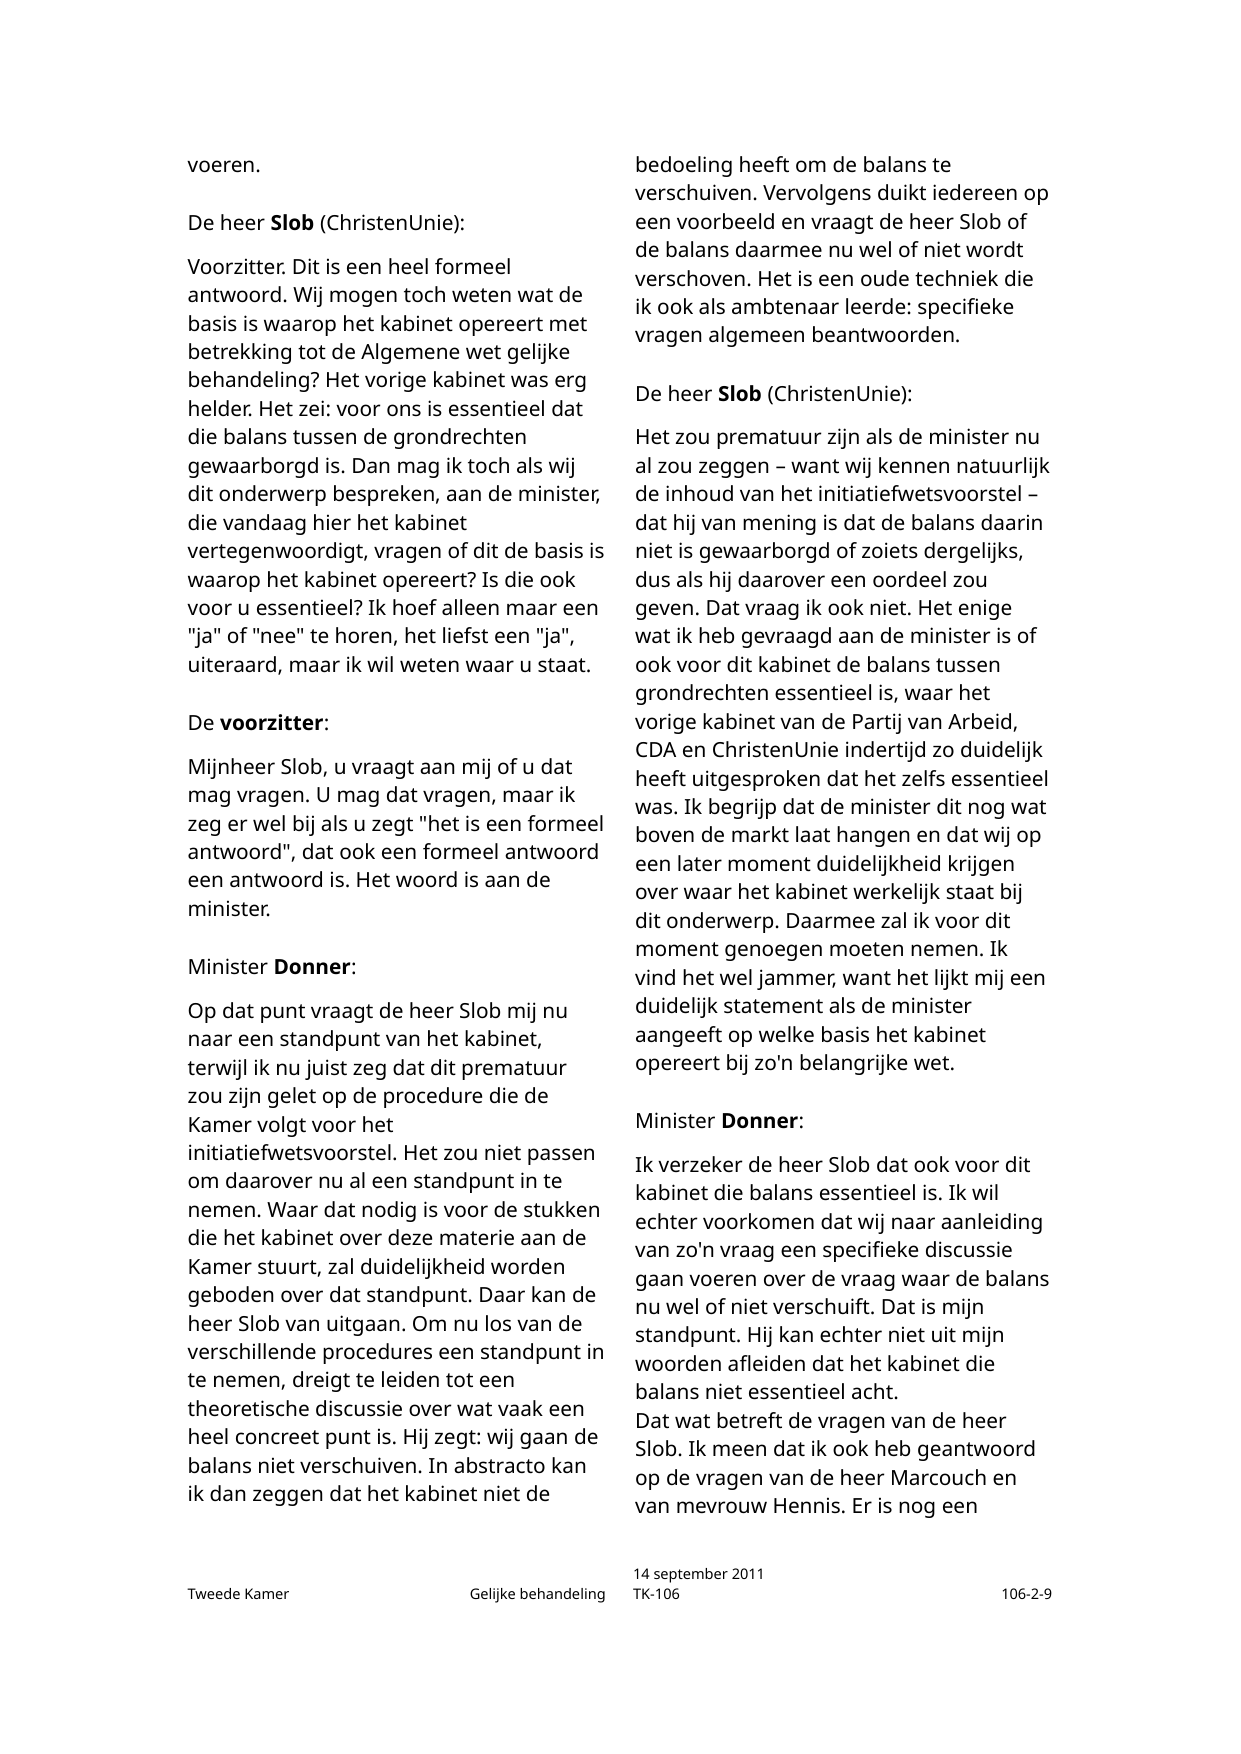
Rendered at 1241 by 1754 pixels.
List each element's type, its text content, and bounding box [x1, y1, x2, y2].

text Mijnheer Slob, u vraagt aan mij of u dat mag vragen. U mag dat vragen, maar ik zeg er wel bij als u zegt "het is een formeel antwoord", dat ook een formeel antwoord een antwoord is. Het woord is aan de minister. [187, 752, 605, 922]
text Het zou prematuur zijn als de minister nu al zou zeggen – want wij kennen natuurlijk de inhoud van het initiatiefwetsvoorstel – dat hij van mening is dat de balans daarin niet is gewaarborgd of zoiets dergelijks, dus als hij daarover een oordeel zou geven. Dat vraag ik ook niet. Het enige wat ik heb gevraagd aan de minister is of ook voor dit kabinet de balans tussen grondrechten essentieel is, waar het vorige kabinet van de Partij van Arbeid, CDA en ChristenUnie indertijd zo duidelijk heeft uitgesproken dat het zelfs essentieel was. Ik begrijp dat de minister dit nog wat boven de markt laat hangen en dat wij op een later moment duidelijkheid krijgen over waar het kabinet werkelijk staat bij dit onderwerp. Daarmee zal ik voor dit moment genoegen moeten nemen. Ik vind het wel jammer, want het lijkt mij een duidelijk statement als de minister aangeeft op welke basis het kabinet opereert bij zo'n belangrijke wet. [635, 422, 1053, 1077]
text De heer Slob (ChristenUnie): [635, 379, 1053, 407]
text bedoeling heeft om de balans te verschuiven. Vervolgens duikt iedereen op een voorbeeld en vraagt de heer Slob of de balans daarmee nu wel of niet wordt verschoven. Het is een oude techniek die ik ook als ambtenaar leerde: specifieke vragen algemeen beantwoorden. [635, 150, 1053, 349]
text Op dat punt vraagt de heer Slob mij nu naar een standpunt van het kabinet, terwijl ik nu juist zeg dat dit prematuur zou zijn gelet op de procedure die de Kamer volgt voor het initiatiefwetsvoorstel. Het zou niet passen om daarover nu al een standpunt in te nemen. Waar dat nodig is voor de stukken die het kabinet over deze materie aan de Kamer stuurt, zal duidelijkheid worden geboden over dat standpunt. Daar kan de heer Slob van uitgaan. Om nu los van de verschillende procedures een standpunt in te nemen, dreigt te leiden tot een theoretische discussie over wat vaak een heel concreet punt is. Hij zegt: wij gaan de balans niet verschuiven. In abstracto kan ik dan zeggen dat het kabinet niet de [187, 996, 605, 1508]
text Voorzitter. Dit is een heel formeel antwoord. Wij mogen toch weten wat de basis is waarop het kabinet opereert met betrekking tot de Algemene wet gelijke behandeling? Het vorige kabinet was erg helder. Het zei: voor ons is essentieel dat die balans tussen de grondrechten gewaarborgd is. Dan mag ik toch als wij dit onderwerp bespreken, aan de minister, die vandaag hier het kabinet vertegenwoordigt, vragen of dit de basis is waarop het kabinet opereert? Is die ook voor u essentieel? Ik hoef alleen maar een "ja" of "nee" te horen, het liefst een "ja", uiteraard, maar ik wil weten waar u staat. [187, 252, 605, 678]
text Minister Donner: [635, 1107, 1053, 1135]
text De heer Slob (ChristenUnie): [187, 208, 605, 237]
text Ik verzeker de heer Slob dat ook voor dit kabinet die balans essentieel is. Ik wil echter voorkomen dat wij naar aanleiding van zo'n vraag een specifieke discussie gaan voeren over de vraag waar de balans nu wel of niet verschuift. Dat is mijn standpunt. Hij kan echter niet uit mijn woorden afleiden dat het kabinet die balans niet essentieel acht. [635, 1150, 1053, 1406]
text Dat wat betreft de vragen van de heer Slob. Ik meen dat ik ook heb geantwoord op de vragen van de heer Marcouch en van mevrouw Hennis. Er is nog een [635, 1406, 1053, 1520]
text De voorzitter: [187, 708, 605, 737]
text voeren. [187, 150, 605, 178]
text Minister Donner: [187, 952, 605, 981]
